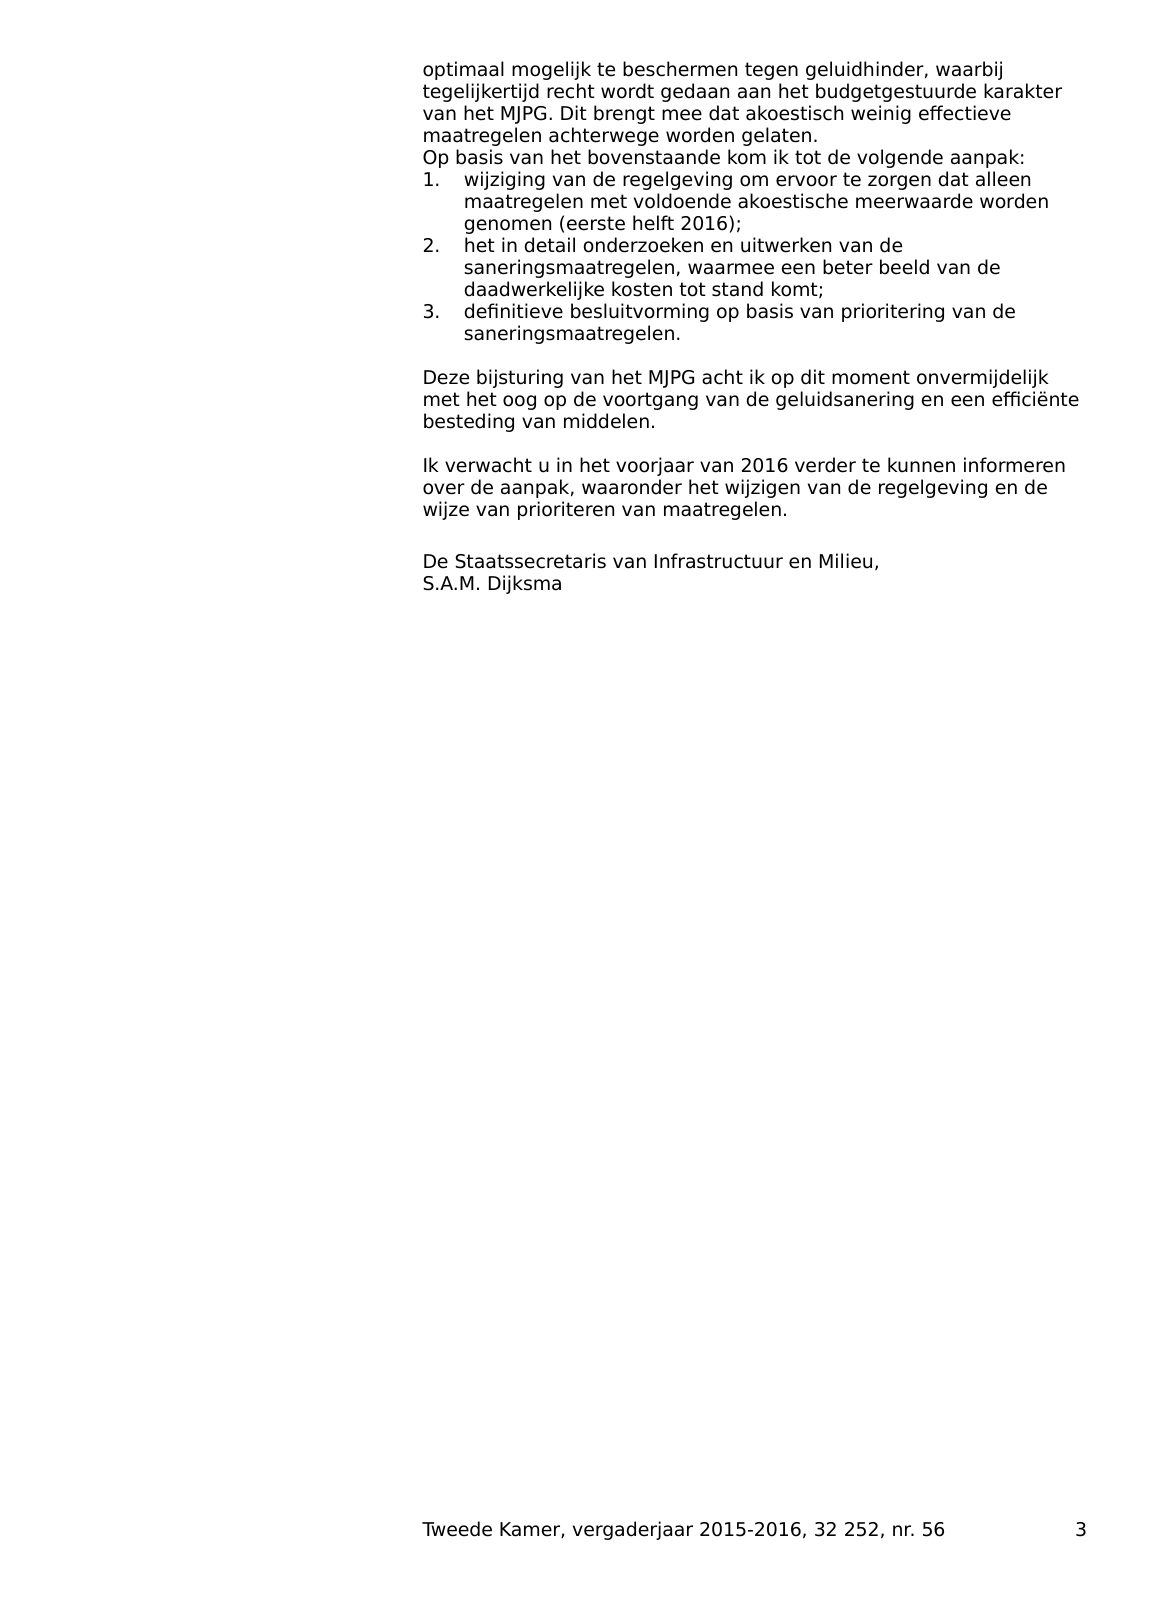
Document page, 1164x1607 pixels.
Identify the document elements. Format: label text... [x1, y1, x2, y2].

text Op basis van het bovenstaande kom ik tot de volgende aanpak: [422, 147, 1087, 169]
text 2. het in detail onderzoeken en uitwerken van de saneringsmaatregelen, waarmee een beter beeld van de daadwerkelijke kosten tot stand komt; [422, 235, 1087, 301]
text Ik verwacht u in het voorjaar van 2016 verder te kunnen informeren over de aanpak, waaronder het wijzigen van de regelgeving en de wijze van prioriteren van maatregelen. [422, 455, 1087, 521]
text Deze bijsturing van het MJPG acht ik op dit moment onvermijdelijk met het oog op de voortgang van de geluidsanering en een efficiënte besteding van middelen. [422, 367, 1087, 433]
text 3. definitieve besluitvorming op basis van prioritering van de saneringsmaatregelen. [422, 301, 1087, 345]
text 1. wijziging van de regelgeving om ervoor te zorgen dat alleen maatregelen met voldoende akoestische meerwaarde worden genomen (eerste helft 2016); [422, 169, 1087, 235]
text De Staatssecretaris van Infrastructuur en Milieu, S.A.M. Dijksma [422, 551, 1087, 595]
text optimaal mogelijk te beschermen tegen geluidhinder, waarbij tegelijkertijd recht wordt gedaan aan het budgetgestuurde karakter van het MJPG. Dit brengt mee dat akoestisch weinig effectieve maatregelen achterwege worden gelaten. [422, 59, 1087, 147]
